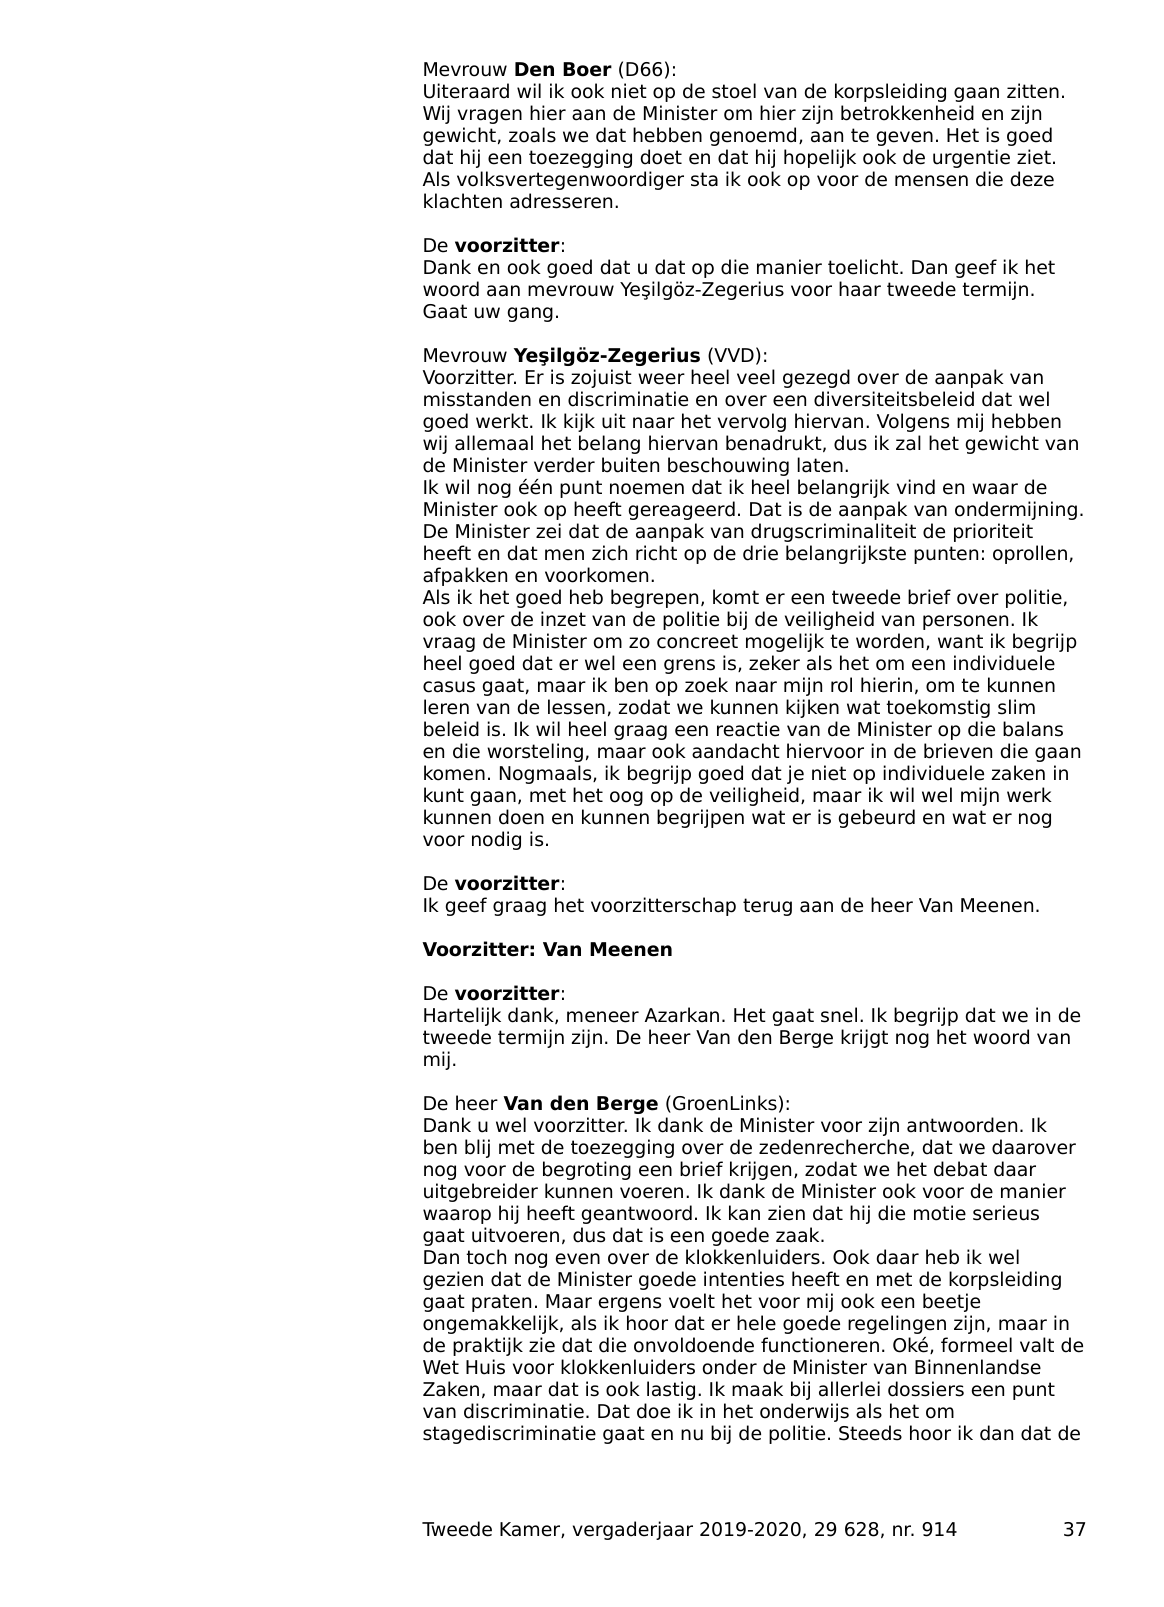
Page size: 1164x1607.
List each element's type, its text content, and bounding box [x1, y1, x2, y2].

text Ik wil nog één punt noemen dat ik heel belangrijk vind en waar de Minister ook op heeft gereageerd. Dat is de aanpak van ondermijning. De Minister zei dat de aanpak van drugscriminaliteit de prioriteit heeft en dat men zich richt op de drie belangrijkste punten: oprollen, afpakken en voorkomen. [422, 477, 1087, 587]
text Mevrouw Yeşilgöz-Zegerius (VVD): [422, 345, 1087, 367]
subtitle Voorzitter: Van Meenen [422, 939, 1087, 961]
text De voorzitter: [422, 235, 1087, 257]
text Dan toch nog even over de klokkenluiders. Ook daar heb ik wel gezien dat de Minister goede intenties heeft en met de korpsleiding gaat praten. Maar ergens voelt het voor mij ook een beetje ongemakkelijk, als ik hoor dat er hele goede regelingen zijn, maar in de praktijk zie dat die onvoldoende functioneren. Oké, formeel valt de Wet Huis voor klokkenluiders onder de Minister van Binnenlandse Zaken, maar dat is ook lastig. Ik maak bij allerlei dossiers een punt van discriminatie. Dat doe ik in het onderwijs als het om stagediscriminatie gaat en nu bij de politie. Steeds hoor ik dan dat de [422, 1247, 1087, 1445]
text Mevrouw Den Boer (D66): [422, 59, 1087, 81]
text Dank en ook goed dat u dat op die manier toelicht. Dan geef ik het woord aan mevrouw Yeşilgöz-Zegerius voor haar tweede termijn. Gaat uw gang. [422, 257, 1087, 323]
text De voorzitter: [422, 873, 1087, 895]
text De heer Van den Berge (GroenLinks): [422, 1093, 1087, 1115]
text Als ik het goed heb begrepen, komt er een tweede brief over politie, ook over de inzet van de politie bij de veiligheid van personen. Ik vraag de Minister om zo concreet mogelijk te worden, want ik begrijp heel goed dat er wel een grens is, zeker als het om een individuele casus gaat, maar ik ben op zoek naar mijn rol hierin, om te kunnen leren van de lessen, zodat we kunnen kijken wat toekomstig slim beleid is. Ik wil heel graag een reactie van de Minister op die balans en die worsteling, maar ook aandacht hiervoor in de brieven die gaan komen. Nogmaals, ik begrijp goed dat je niet op individuele zaken in kunt gaan, met het oog op de veiligheid, maar ik wil wel mijn werk kunnen doen en kunnen begrijpen wat er is gebeurd en wat er nog voor nodig is. [422, 587, 1087, 851]
text Uiteraard wil ik ook niet op de stoel van de korpsleiding gaan zitten. Wij vragen hier aan de Minister om hier zijn betrokkenheid en zijn gewicht, zoals we dat hebben genoemd, aan te geven. Het is goed dat hij een toezegging doet en dat hij hopelijk ook de urgentie ziet. Als volksvertegenwoordiger sta ik ook op voor de mensen die deze klachten adresseren. [422, 81, 1087, 213]
text Hartelijk dank, meneer Azarkan. Het gaat snel. Ik begrijp dat we in de tweede termijn zijn. De heer Van den Berge krijgt nog het woord van mij. [422, 1005, 1087, 1071]
text De voorzitter: [422, 983, 1087, 1005]
text Dank u wel voorzitter. Ik dank de Minister voor zijn antwoorden. Ik ben blij met de toezegging over de zedenrecherche, dat we daarover nog voor de begroting een brief krijgen, zodat we het debat daar uitgebreider kunnen voeren. Ik dank de Minister ook voor de manier waarop hij heeft geantwoord. Ik kan zien dat hij die motie serieus gaat uitvoeren, dus dat is een goede zaak. [422, 1115, 1087, 1247]
text Voorzitter. Er is zojuist weer heel veel gezegd over de aanpak van misstanden en discriminatie en over een diversiteitsbeleid dat wel goed werkt. Ik kijk uit naar het vervolg hiervan. Volgens mij hebben wij allemaal het belang hiervan benadrukt, dus ik zal het gewicht van de Minister verder buiten beschouwing laten. [422, 367, 1087, 477]
text Ik geef graag het voorzitterschap terug aan de heer Van Meenen. [422, 895, 1087, 917]
